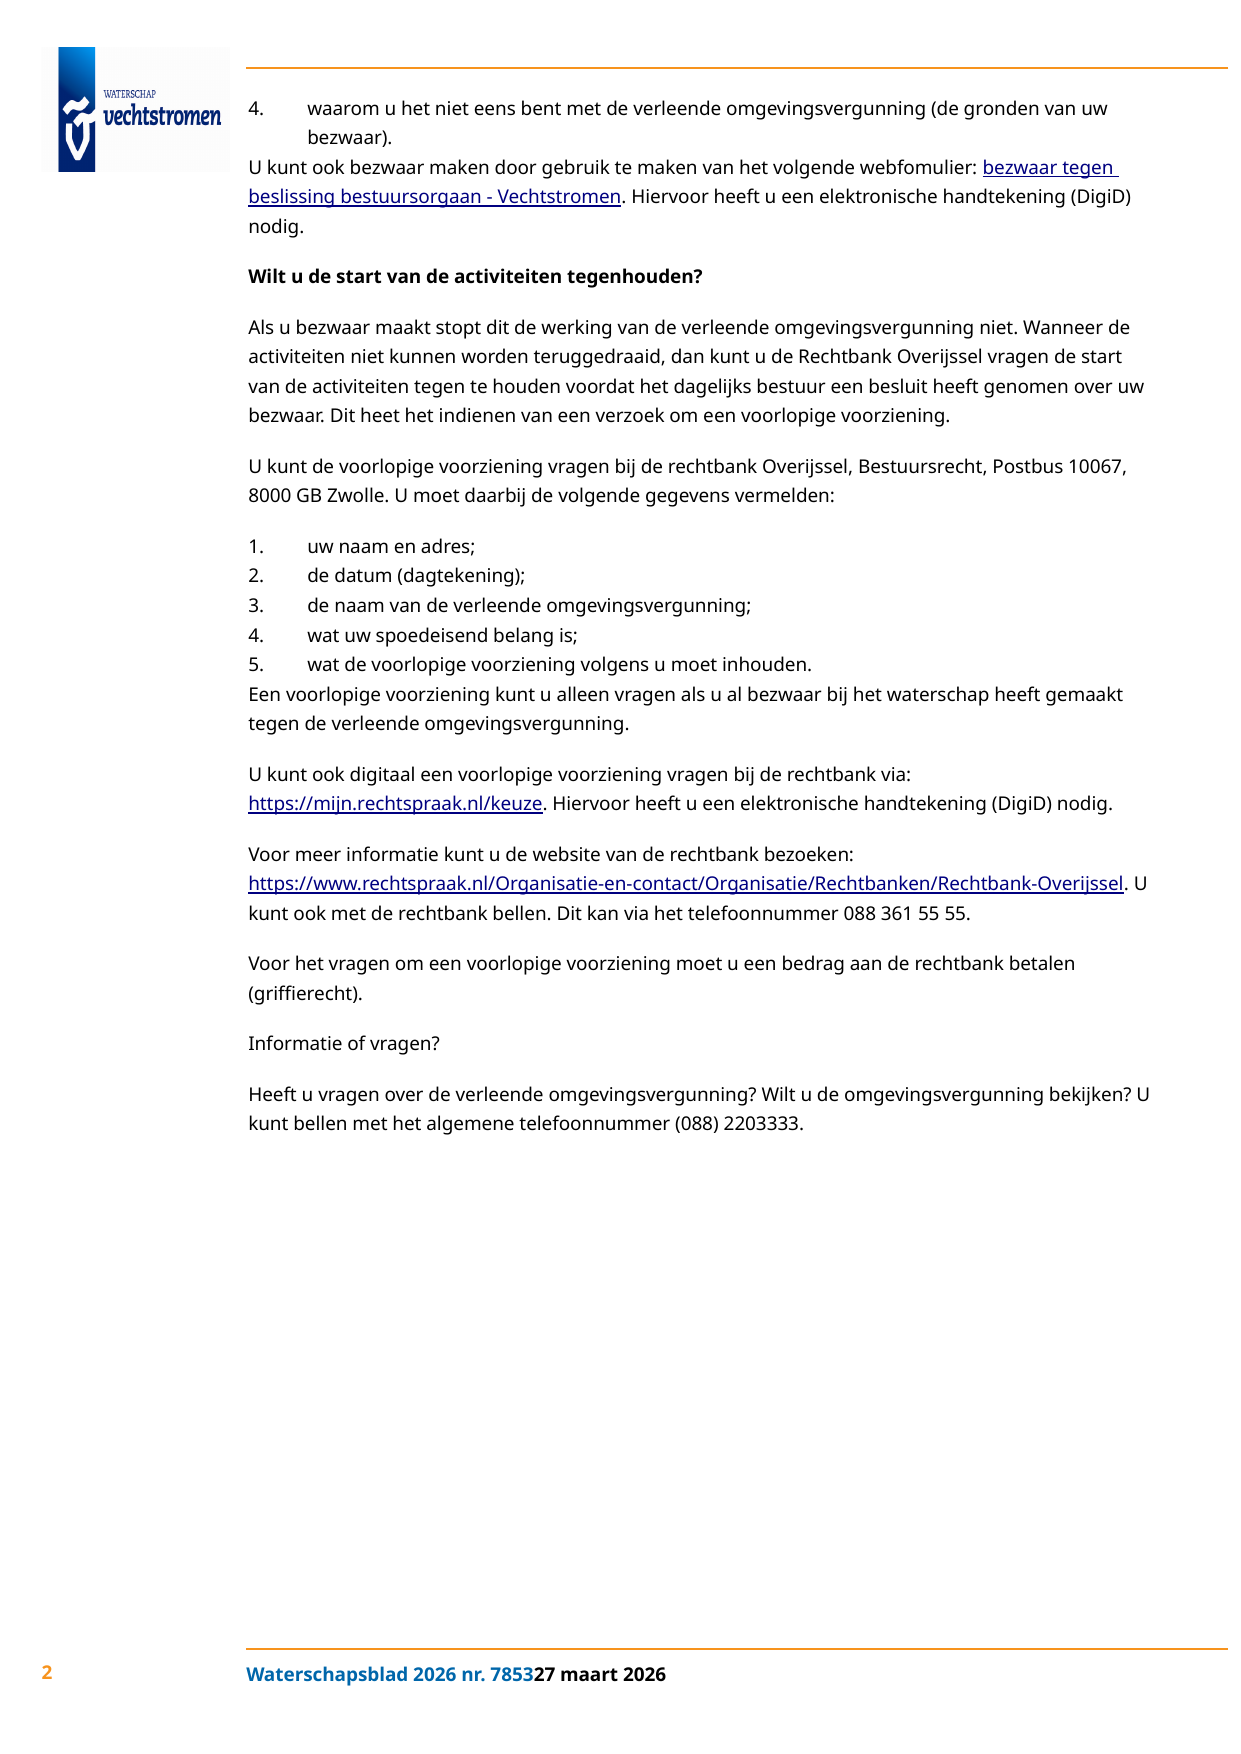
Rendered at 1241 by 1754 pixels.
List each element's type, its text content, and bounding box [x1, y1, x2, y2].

list waarom u het niet eens bent met de verleende omgevingsvergunning (de gronden van uw bezwaar). [248, 95, 1152, 150]
list uw naam en adres; [248, 533, 1152, 559]
list wat de voorlopige voorziening volgens u moet inhouden. [248, 651, 1152, 677]
list de naam van de verleende omgevingsvergunning; [248, 592, 1152, 618]
text Als u bezwaar maakt stopt dit de werking van de verleende omgevingsvergunning niet. Wanneer de activiteiten niet kunnen worden teruggedraaid, dan kunt u de Rechtbank Overijssel vragen de start van de activiteiten tegen te houden voordat het dagelijks bestuur een besluit heeft genomen over uw bezwaar. Dit heet het indienen van een verzoek om een voorlopige voorziening. [248, 314, 1152, 428]
text Voor meer informatie kunt u de website van de rechtbank bezoeken: https://www.rechtspraak.nl/Organisatie-en-contact/Organisatie/Rechtbanken/Rechtbank-Overijssel. U kunt ook met de rechtbank bellen. Dit kan via het telefoonnummer 088 361 55 55. [248, 841, 1152, 926]
list wat uw spoedeisend belang is; [248, 622, 1152, 648]
picture [41, 47, 231, 172]
text U kunt de voorlopige voorziening vragen bij de rechtbank Overijssel, Bestuursrecht, Postbus 10067, 8000 GB Zwolle. U moet daarbij de volgende gegevens vermelden: [248, 453, 1152, 508]
text Een voorlopige voorziening kunt u alleen vragen als u al bezwaar bij het waterschap heeft gemaakt tegen de verleende omgevingsvergunning. [248, 681, 1152, 736]
text U kunt ook bezwaar maken door gebruik te maken van het volgende webfomulier: bezwaar tegen beslissing bestuursorgaan - Vechtstromen. Hiervoor heeft u een elektronische handtekening (DigiD) nodig. [248, 154, 1152, 239]
text Voor het vragen om een voorlopige voorziening moet u een bedrag aan de rechtbank betalen (griffierecht). [248, 951, 1152, 1006]
text Informatie of vragen? [248, 1031, 1152, 1056]
text Heeft u vragen over de verleende omgevingsvergunning? Wilt u de omgevingsvergunning bekijken? U kunt bellen met het algemene telefoonnummer (088) 2203333. [248, 1081, 1152, 1136]
list de datum (dagtekening); [248, 563, 1152, 588]
text Wilt u de start van de activiteiten tegenhouden? [248, 263, 1152, 289]
text U kunt ook digitaal een voorlopige voorziening vragen bij de rechtbank via: https://mijn.rechtspraak.nl/keuze. Hiervoor heeft u een elektronische handtekening (DigiD) nodig. [248, 761, 1152, 816]
